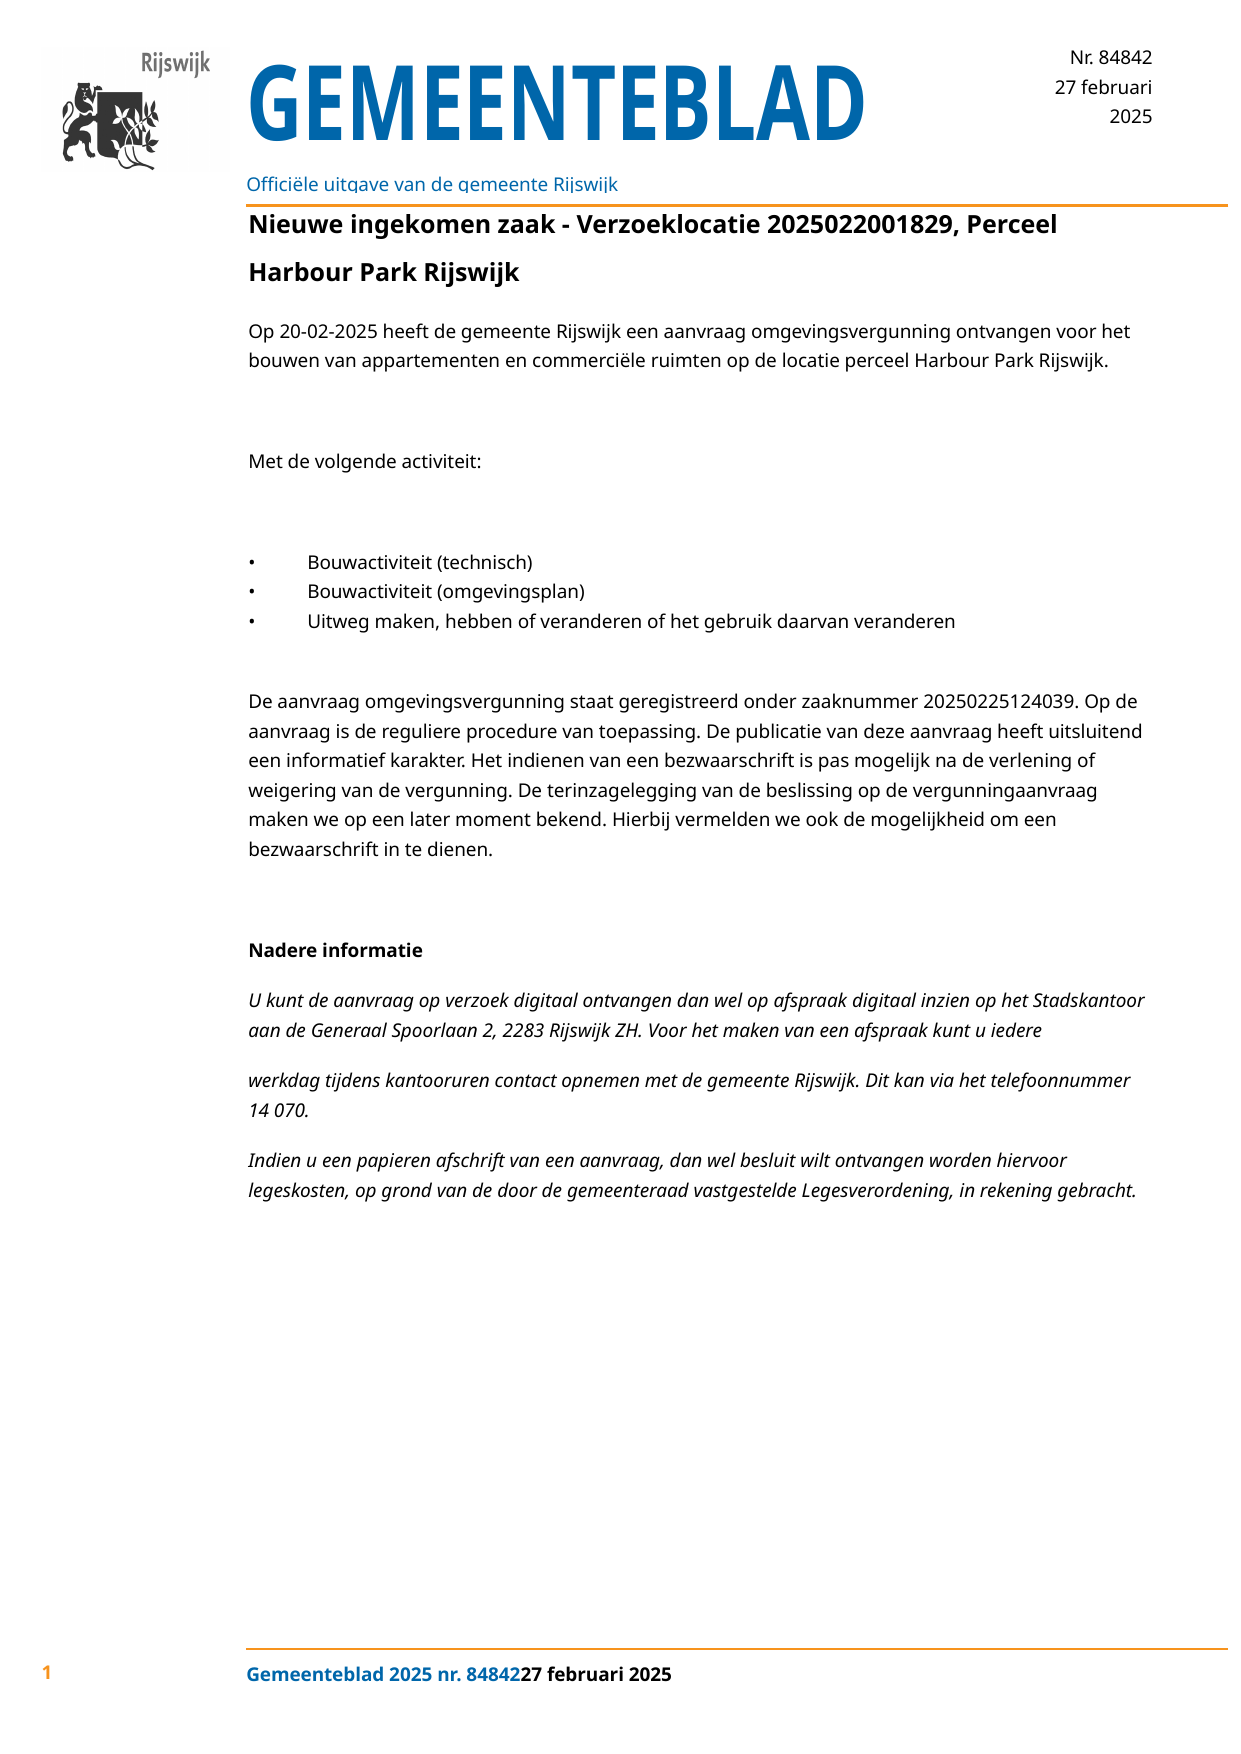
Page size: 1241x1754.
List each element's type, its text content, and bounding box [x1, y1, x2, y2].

picture [41, 47, 231, 172]
text De aanvraag omgevingsvergunning staat geregistreerd onder zaaknummer 20250225124039. Op de aanvraag is de reguliere procedure van toepassing. De publicatie van deze aanvraag heeft uitsluitend een informatief karakter. Het indienen van een bezwaarschrift is pas mogelijk na de verlening of weigering van de vergunning. De terinzagelegging van de beslissing op de vergunningaanvraag maken we op een later moment bekend. Hierbij vermelden we ook de mogelijkheid om een bezwaarschrift in te dienen. [248, 688, 1152, 862]
text Op 20-02-2025 heeft de gemeente Rijswijk een aanvraag omgevingsvergunning ontvangen voor het bouwen van appartementen en commerciële ruimten op de locatie perceel Harbour Park Rijswijk. [248, 318, 1152, 373]
list Bouwactiviteit (omgevingsplan) [248, 579, 1152, 604]
text U kunt de aanvraag op verzoek digitaal ontvangen dan wel op afspraak digitaal inzien op het Stadskantoor aan de Generaal Spoorlaan 2, 2283 Rijswijk ZH. Voor het maken van een afspraak kunt u iedere [248, 987, 1152, 1043]
text werkdag tijdens kantooruren contact opnemen met de gemeente Rijswijk. Dit kan via het telefoonnummer 14 070. [248, 1067, 1152, 1123]
list Bouwactiviteit (technisch) [248, 549, 1152, 575]
text Met de volgende activiteit: [248, 448, 1152, 474]
text Nieuwe ingekomen zaak - Verzoeklocatie 2025022001829, Perceel Harbour Park Rijswijk [248, 207, 1152, 288]
list Uitweg maken, hebben of veranderen of het gebruik daarvan veranderen [248, 608, 1152, 634]
text Nadere informatie [248, 937, 1152, 963]
text Indien u een papieren afschrift van een aanvraag, dan wel besluit wilt ontvangen worden hiervoor legeskosten, op grond van de door de gemeenteraad vastgestelde Legesverordening, in rekening gebracht. [248, 1147, 1152, 1203]
